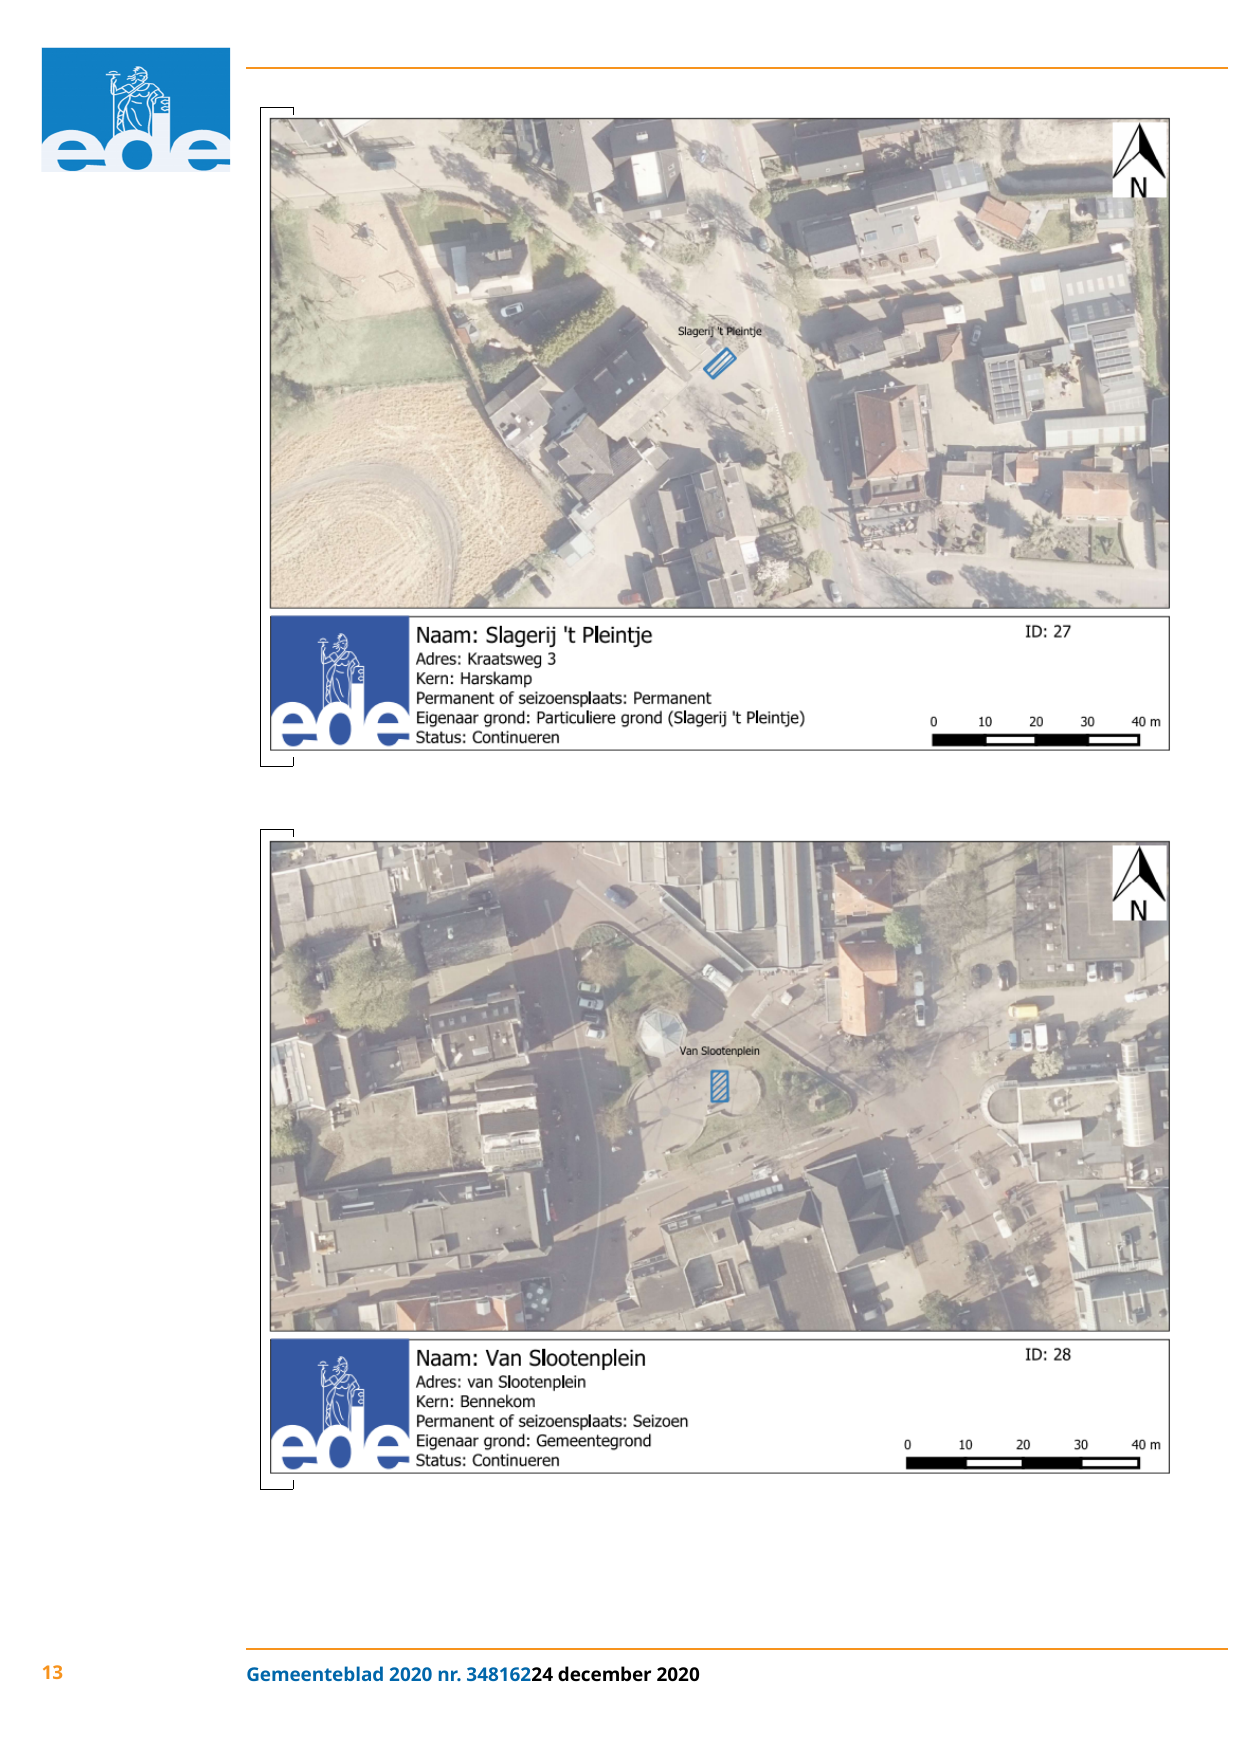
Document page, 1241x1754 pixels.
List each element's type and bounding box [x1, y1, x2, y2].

picture [268, 837, 1173, 1480]
picture [268, 115, 1173, 757]
picture [41, 47, 231, 172]
